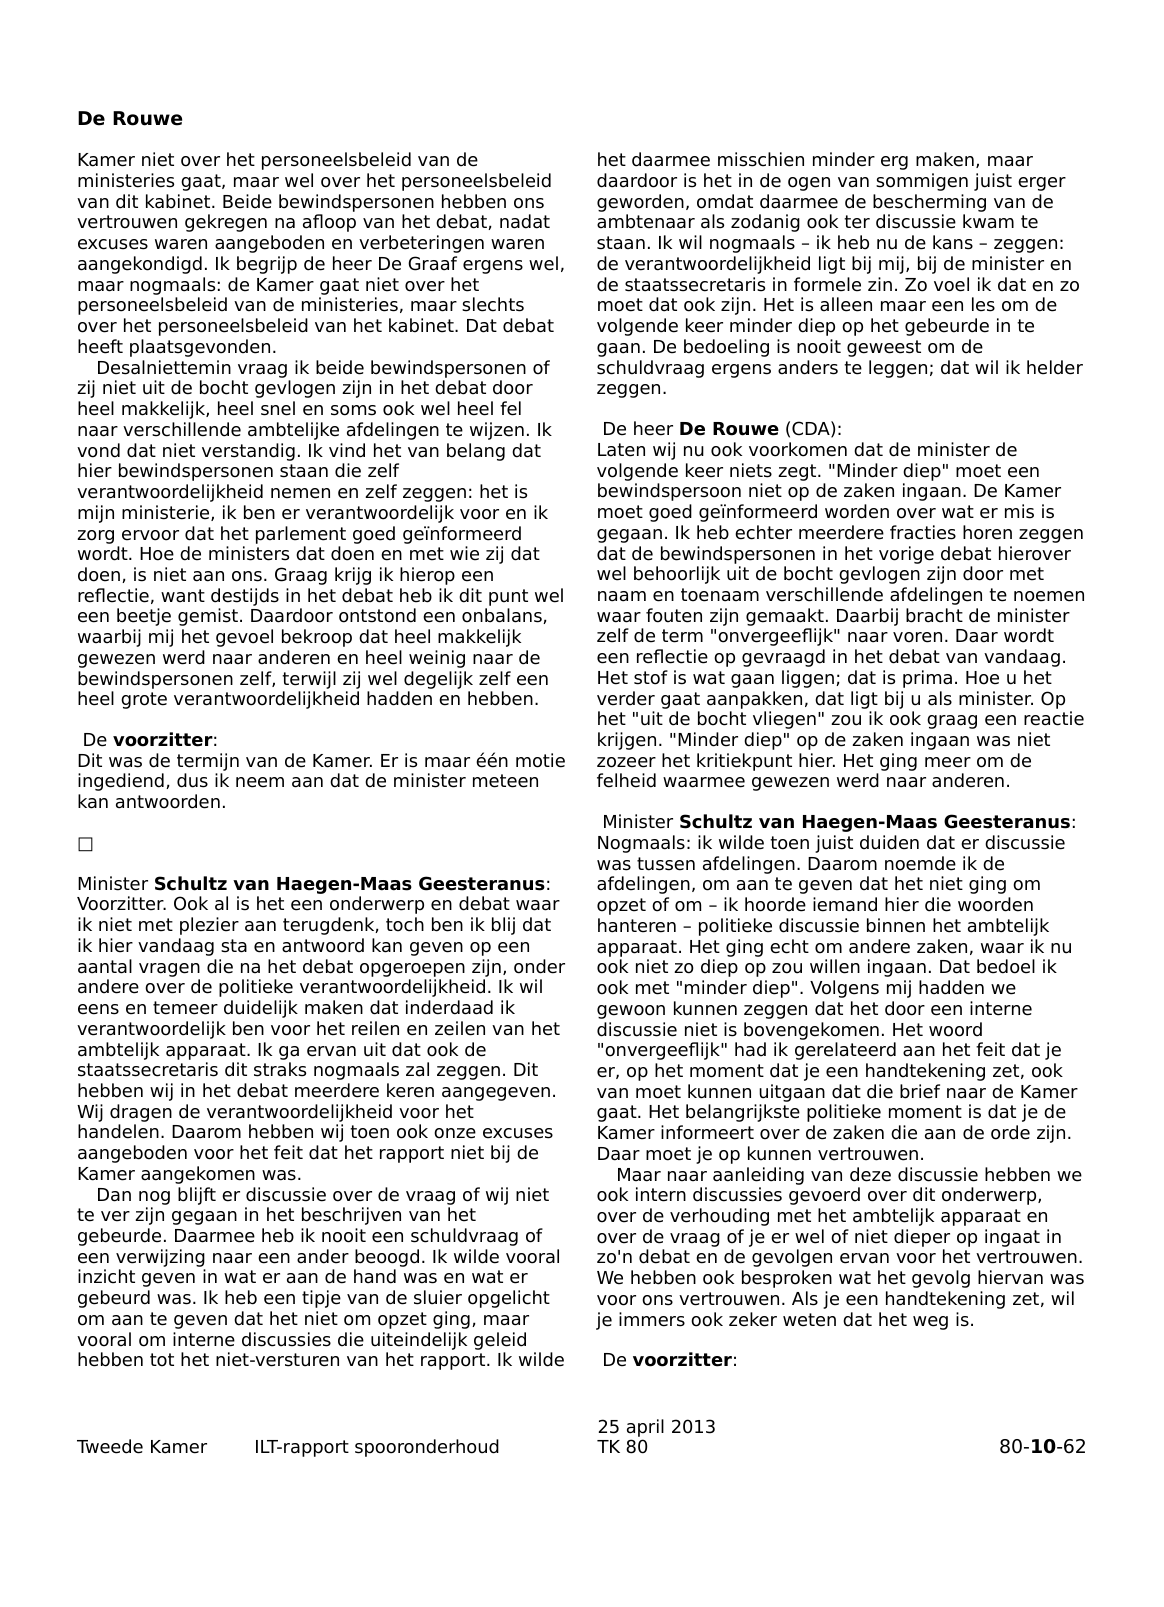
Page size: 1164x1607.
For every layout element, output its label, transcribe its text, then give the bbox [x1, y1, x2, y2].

text Minister Schultz van Haegen-Maas Geesteranus: [77, 873, 567, 894]
text De voorzitter: [77, 730, 567, 751]
text Minister Schultz van Haegen-Maas Geesteranus: [596, 812, 1087, 833]
text De voorzitter: [596, 1350, 1087, 1371]
text Nogmaals: ik wilde toen juist duiden dat er discussie was tussen afdelingen. Daarom noemde ik de afdelingen, om aan te geven dat het niet ging om opzet of om – ik hoorde iemand hier die woorden hanteren – politieke discussie binnen het ambtelijk apparaat. Het ging echt om andere zaken, waar ik nu ook niet zo diep op zou willen ingaan. Dat bedoel ik ook met "minder diep". Volgens mij hadden we gewoon kunnen zeggen dat het door een interne discussie niet is bovengekomen. Het woord "onvergeeflijk" had ik gerelateerd aan het feit dat je er, op het moment dat je een handtekening zet, ook van moet kunnen uitgaan dat die brief naar de Kamer gaat. Het belangrijkste politieke moment is dat je de Kamer informeert over de zaken die aan de orde zijn. Daar moet je op kunnen vertrouwen. [596, 833, 1087, 1164]
text De heer De Rouwe (CDA): [596, 419, 1087, 440]
text Maar naar aanleiding van deze discussie hebben we ook intern discussies gevoerd over dit onderwerp, over de verhouding met het ambtelijk apparaat en over de vraag of je er wel of niet dieper op ingaat in zo'n debat en de gevolgen ervan voor het vertrouwen. We hebben ook besproken wat het gevolg hiervan was voor ons vertrouwen. Als je een handtekening zet, wil je immers ook zeker weten dat het weg is. [596, 1164, 1087, 1330]
text Laten wij nu ook voorkomen dat de minister de volgende keer niets zegt. "Minder diep" moet een bewindspersoon niet op de zaken ingaan. De Kamer moet goed geïnformeerd worden over wat er mis is gegaan. Ik heb echter meerdere fracties horen zeggen dat de bewindspersonen in het vorige debat hierover wel behoorlijk uit de bocht gevlogen zijn door met naam en toenaam verschillende afdelingen te noemen waar fouten zijn gemaakt. Daarbij bracht de minister zelf de term "onvergeeflijk" naar voren. Daar wordt een reflectie op gevraagd in het debat van vandaag. Het stof is wat gaan liggen; dat is prima. Hoe u het verder gaat aanpakken, dat ligt bij u als minister. Op het "uit de bocht vliegen" zou ik ook graag een reactie krijgen. "Minder diep" op de zaken ingaan was niet zozeer het kritiekpunt hier. Het ging meer om de felheid waarmee gewezen werd naar anderen. [596, 440, 1087, 792]
text Dan nog blijft er discussie over de vraag of wij niet te ver zijn gegaan in het beschrijven van het gebeurde. Daarmee heb ik nooit een schuldvraag of een verwijzing naar een ander beoogd. Ik wilde vooral inzicht geven in wat er aan de hand was en wat er gebeurd was. Ik heb een tipje van de sluier opgelicht om aan te geven dat het niet om opzet ging, maar vooral om interne discussies die uiteindelijk geleid hebben tot het niet-versturen van het rapport. Ik wilde [77, 1184, 567, 1371]
text Kamer niet over het personeelsbeleid van de ministeries gaat, maar wel over het personeelsbeleid van dit kabinet. Beide bewindspersonen hebben ons vertrouwen gekregen na afloop van het debat, nadat excuses waren aangeboden en verbeteringen waren aangekondigd. Ik begrijp de heer De Graaf ergens wel, maar nogmaals: de Kamer gaat niet over het personeelsbeleid van de ministeries, maar slechts over het personeelsbeleid van het kabinet. Dat debat heeft plaatsgevonden. [77, 150, 567, 357]
text □ [77, 833, 567, 853]
text Dit was de termijn van de Kamer. Er is maar één motie ingediend, dus ik neem aan dat de minister meteen kan antwoorden. [77, 751, 567, 813]
text Desalniettemin vraag ik beide bewindspersonen of zij niet uit de bocht gevlogen zijn in het debat door heel makkelijk, heel snel en soms ook wel heel fel naar verschillende ambtelijke afdelingen te wijzen. Ik vond dat niet verstandig. Ik vind het van belang dat hier bewindspersonen staan die zelf verantwoordelijkheid nemen en zelf zeggen: het is mijn ministerie, ik ben er verantwoordelijk voor en ik zorg ervoor dat het parlement goed geïnformeerd wordt. Hoe de ministers dat doen en met wie zij dat doen, is niet aan ons. Graag krijg ik hierop een reflectie, want destijds in het debat heb ik dit punt wel een beetje gemist. Daardoor ontstond een onbalans, waarbij mij het gevoel bekroop dat heel makkelijk gewezen werd naar anderen en heel weinig naar de bewindspersonen zelf, terwijl zij wel degelijk zelf een heel grote verantwoordelijkheid hadden en hebben. [77, 357, 567, 710]
text Voorzitter. Ook al is het een onderwerp en debat waar ik niet met plezier aan terugdenk, toch ben ik blij dat ik hier vandaag sta en antwoord kan geven op een aantal vragen die na het debat opgeroepen zijn, onder andere over de politieke verantwoordelijkheid. Ik wil eens en temeer duidelijk maken dat inderdaad ik verantwoordelijk ben voor het reilen en zeilen van het ambtelijk apparaat. Ik ga ervan uit dat ook de staatssecretaris dit straks nogmaals zal zeggen. Dit hebben wij in het debat meerdere keren aangegeven. Wij dragen de verantwoordelijkheid voor het handelen. Daarom hebben wij toen ook onze excuses aangeboden voor het feit dat het rapport niet bij de Kamer aangekomen was. [77, 894, 567, 1184]
text het daarmee misschien minder erg maken, maar daardoor is het in de ogen van sommigen juist erger geworden, omdat daarmee de bescherming van de ambtenaar als zodanig ook ter discussie kwam te staan. Ik wil nogmaals – ik heb nu de kans – zeggen: de verantwoordelijkheid ligt bij mij, bij de minister en de staatssecretaris in formele zin. Zo voel ik dat en zo moet dat ook zijn. Het is alleen maar een les om de volgende keer minder diep op het gebeurde in te gaan. De bedoeling is nooit geweest om de schuldvraag ergens anders te leggen; dat wil ik helder zeggen. [596, 150, 1087, 399]
